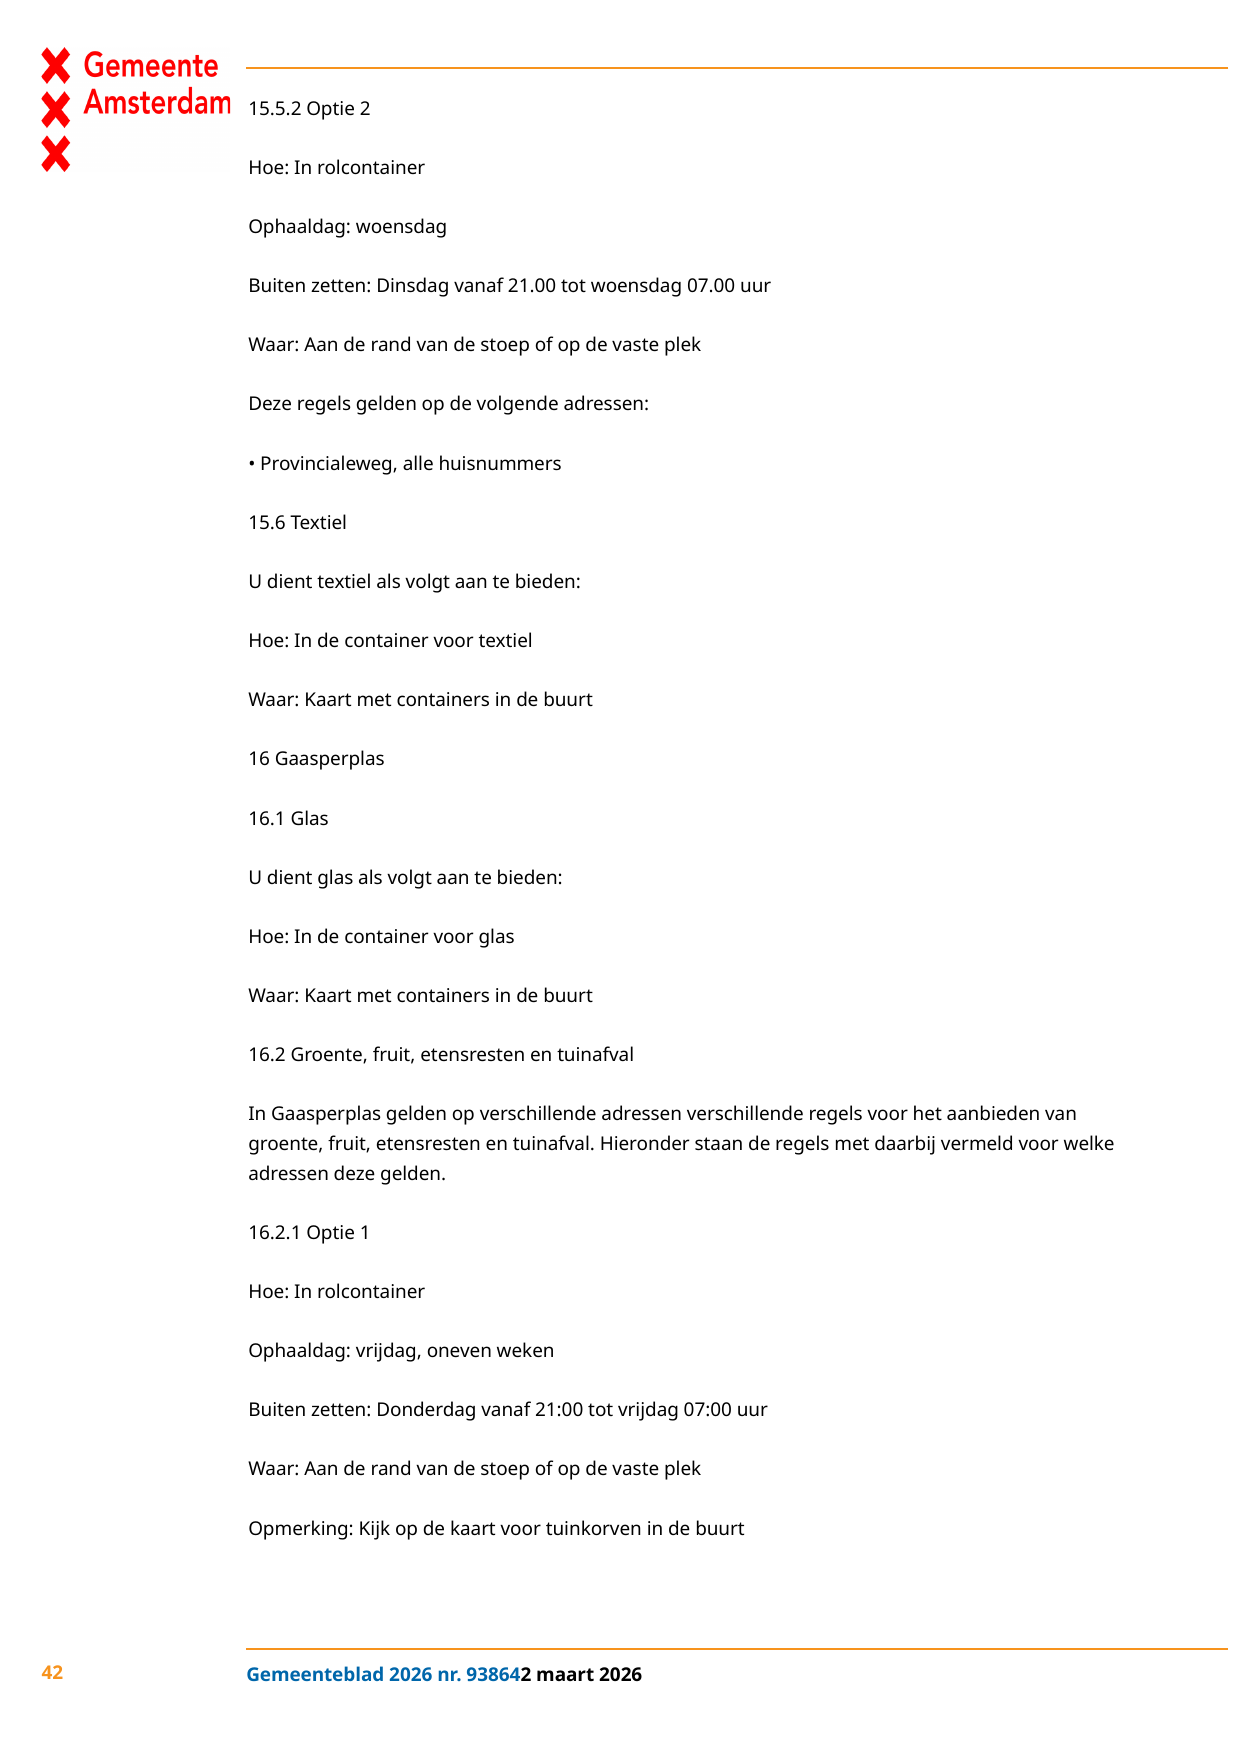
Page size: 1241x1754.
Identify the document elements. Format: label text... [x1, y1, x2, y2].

picture [41, 47, 231, 172]
text Hoe: In de container voor glas [248, 923, 1152, 949]
text Ophaaldag: vrijdag, oneven weken [248, 1337, 1152, 1363]
text Hoe: In rolcontainer [248, 1278, 1152, 1304]
text Waar: Aan de rand van de stoep of op de vaste plek [248, 1456, 1152, 1481]
text Opmerking: Kijk op de kaart voor tuinkorven in de buurt [248, 1515, 1152, 1541]
text Hoe: In rolcontainer [248, 154, 1152, 180]
text • Provincialeweg, alle huisnummers [248, 450, 1152, 476]
text 16 Gaasperplas [248, 746, 1152, 771]
text Buiten zetten: Donderdag vanaf 21:00 tot vrijdag 07:00 uur [248, 1396, 1152, 1422]
text U dient glas als volgt aan te bieden: [248, 864, 1152, 890]
text 16.2 Groente, fruit, etensresten en tuinafval [248, 1041, 1152, 1067]
text Waar: Aan de rand van de stoep of op de vaste plek [248, 331, 1152, 357]
text 15.5.2 Optie 2 [248, 95, 1152, 121]
text 16.1 Glas [248, 805, 1152, 831]
text In Gaasperplas gelden op verschillende adressen verschillende regels voor het aanbieden van groente, fruit, etensresten en tuinafval. Hieronder staan de regels met daarbij vermeld voor welke adressen deze gelden. [248, 1101, 1152, 1186]
text Ophaaldag: woensdag [248, 213, 1152, 239]
text 15.6 Textiel [248, 509, 1152, 535]
text Deze regels gelden op de volgende adressen: [248, 391, 1152, 416]
text 16.2.1 Optie 1 [248, 1219, 1152, 1245]
text Buiten zetten: Dinsdag vanaf 21.00 tot woensdag 07.00 uur [248, 272, 1152, 298]
text U dient textiel als volgt aan te bieden: [248, 568, 1152, 594]
text Waar: Kaart met containers in de buurt [248, 982, 1152, 1008]
text Waar: Kaart met containers in de buurt [248, 686, 1152, 712]
text Hoe: In de container voor textiel [248, 627, 1152, 653]
